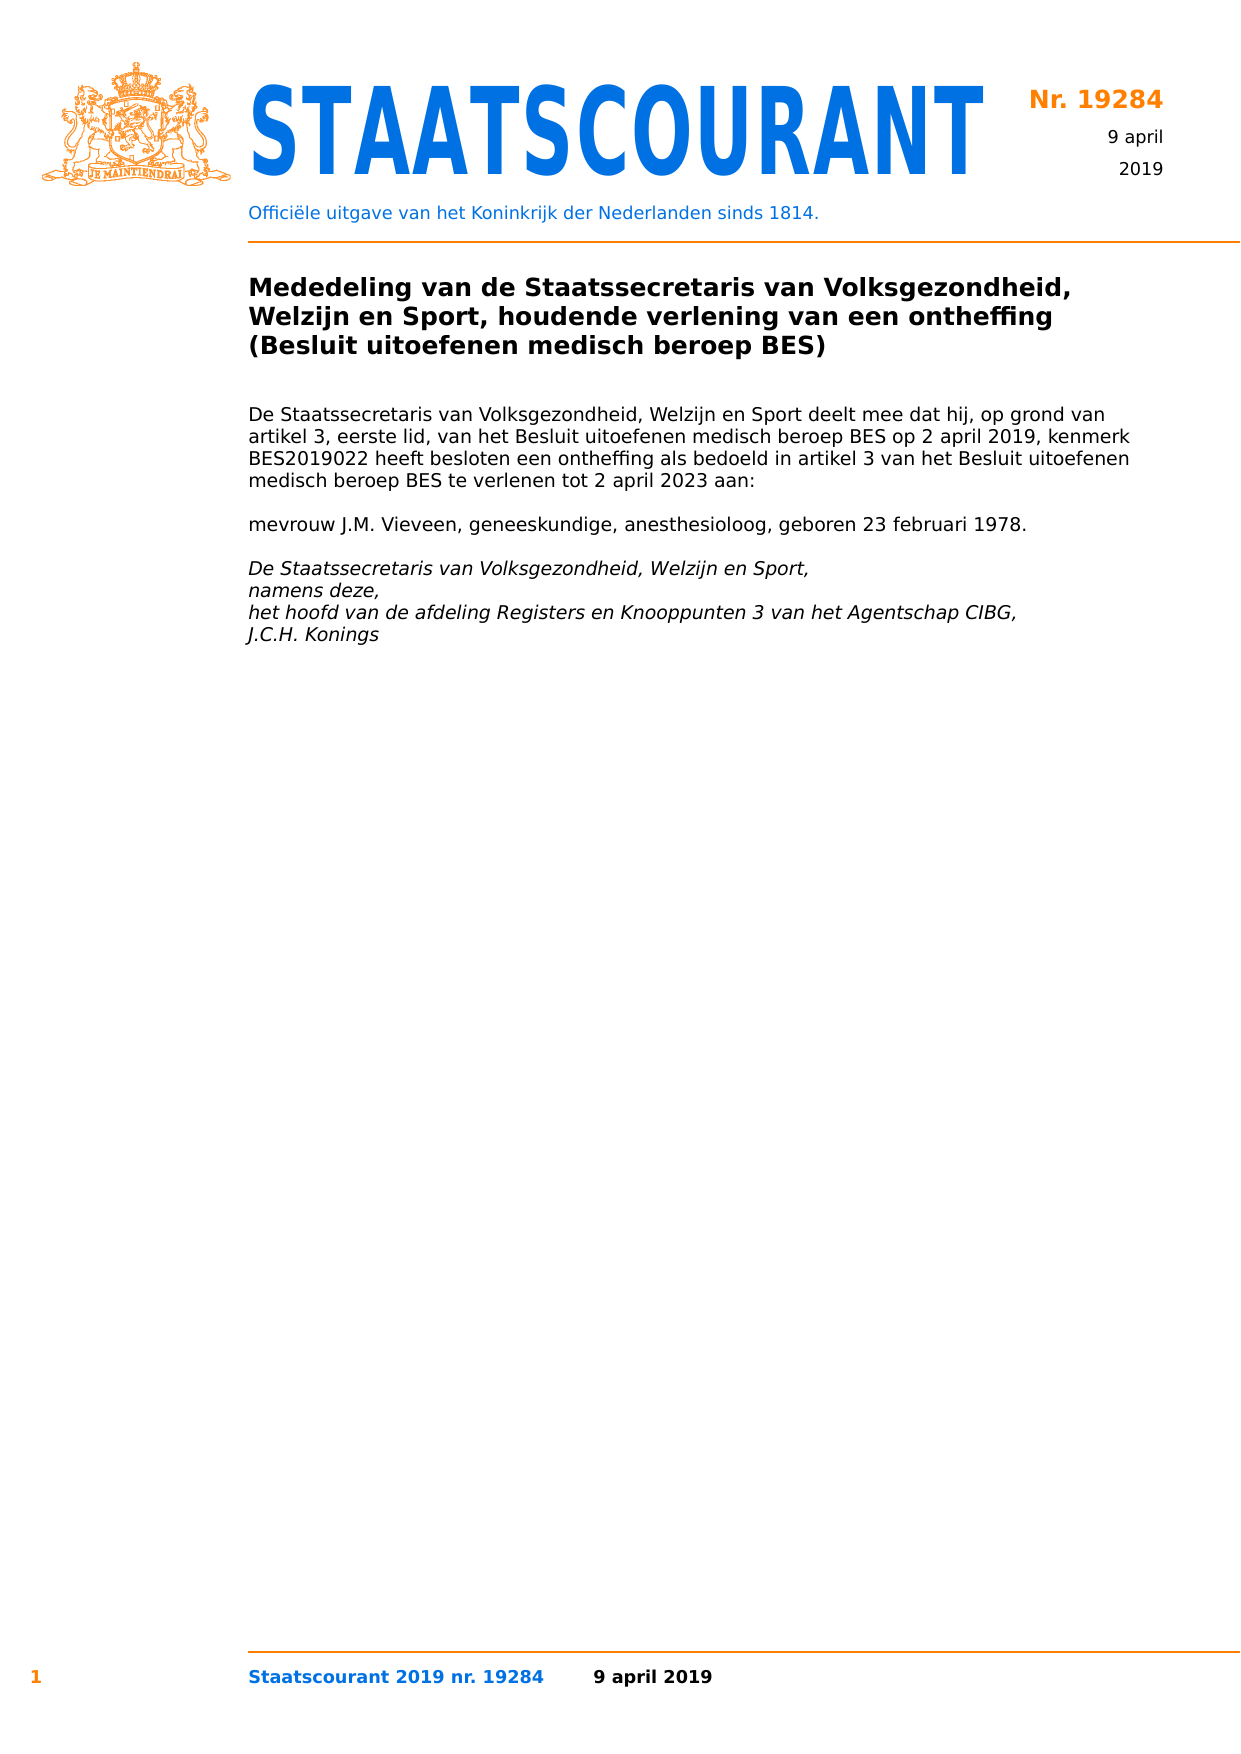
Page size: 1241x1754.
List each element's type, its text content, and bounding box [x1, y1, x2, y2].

picture [41, 62, 231, 186]
table_cell 2019 [998, 153, 1240, 203]
table_header [25, 62, 248, 241]
table_cell 9 april [998, 121, 1240, 153]
text De Staatssecretaris van Volksgezondheid, Welzijn en Sport deelt mee dat hij, op grond van artikel 3, eerste lid, van het Besluit uitoefenen medisch beroep BES op 2 april 2019, kenmerk BES2019022 heeft besloten een ontheffing als bedoeld in artikel 3 van het Besluit uitoefenen medisch beroep BES te verlenen tot 2 april 2023 aan: [248, 404, 1163, 492]
text mevrouw J.M. Vieveen, geneeskundige, anesthesioloog, geboren 23 februari 1978. [248, 514, 1163, 536]
subtitle Mededeling van de Staatssecretaris van Volksgezondheid, Welzijn en Sport, houdende verlening van een ontheffing (Besluit uitoefenen medisch beroep BES) [248, 273, 1163, 361]
table_header Nr. 19284 [998, 62, 1240, 121]
table_header STAATSCOURANT [248, 62, 998, 203]
text De Staatssecretaris van Volksgezondheid, Welzijn en Sport, namens deze, het hoofd van de afdeling Registers en Knooppunten 3 van het Agentschap CIBG, J.C.H. Konings [248, 558, 1163, 646]
table_cell Officiële uitgave van het Koninkrijk der Nederlanden sinds 1814. [248, 203, 1240, 241]
